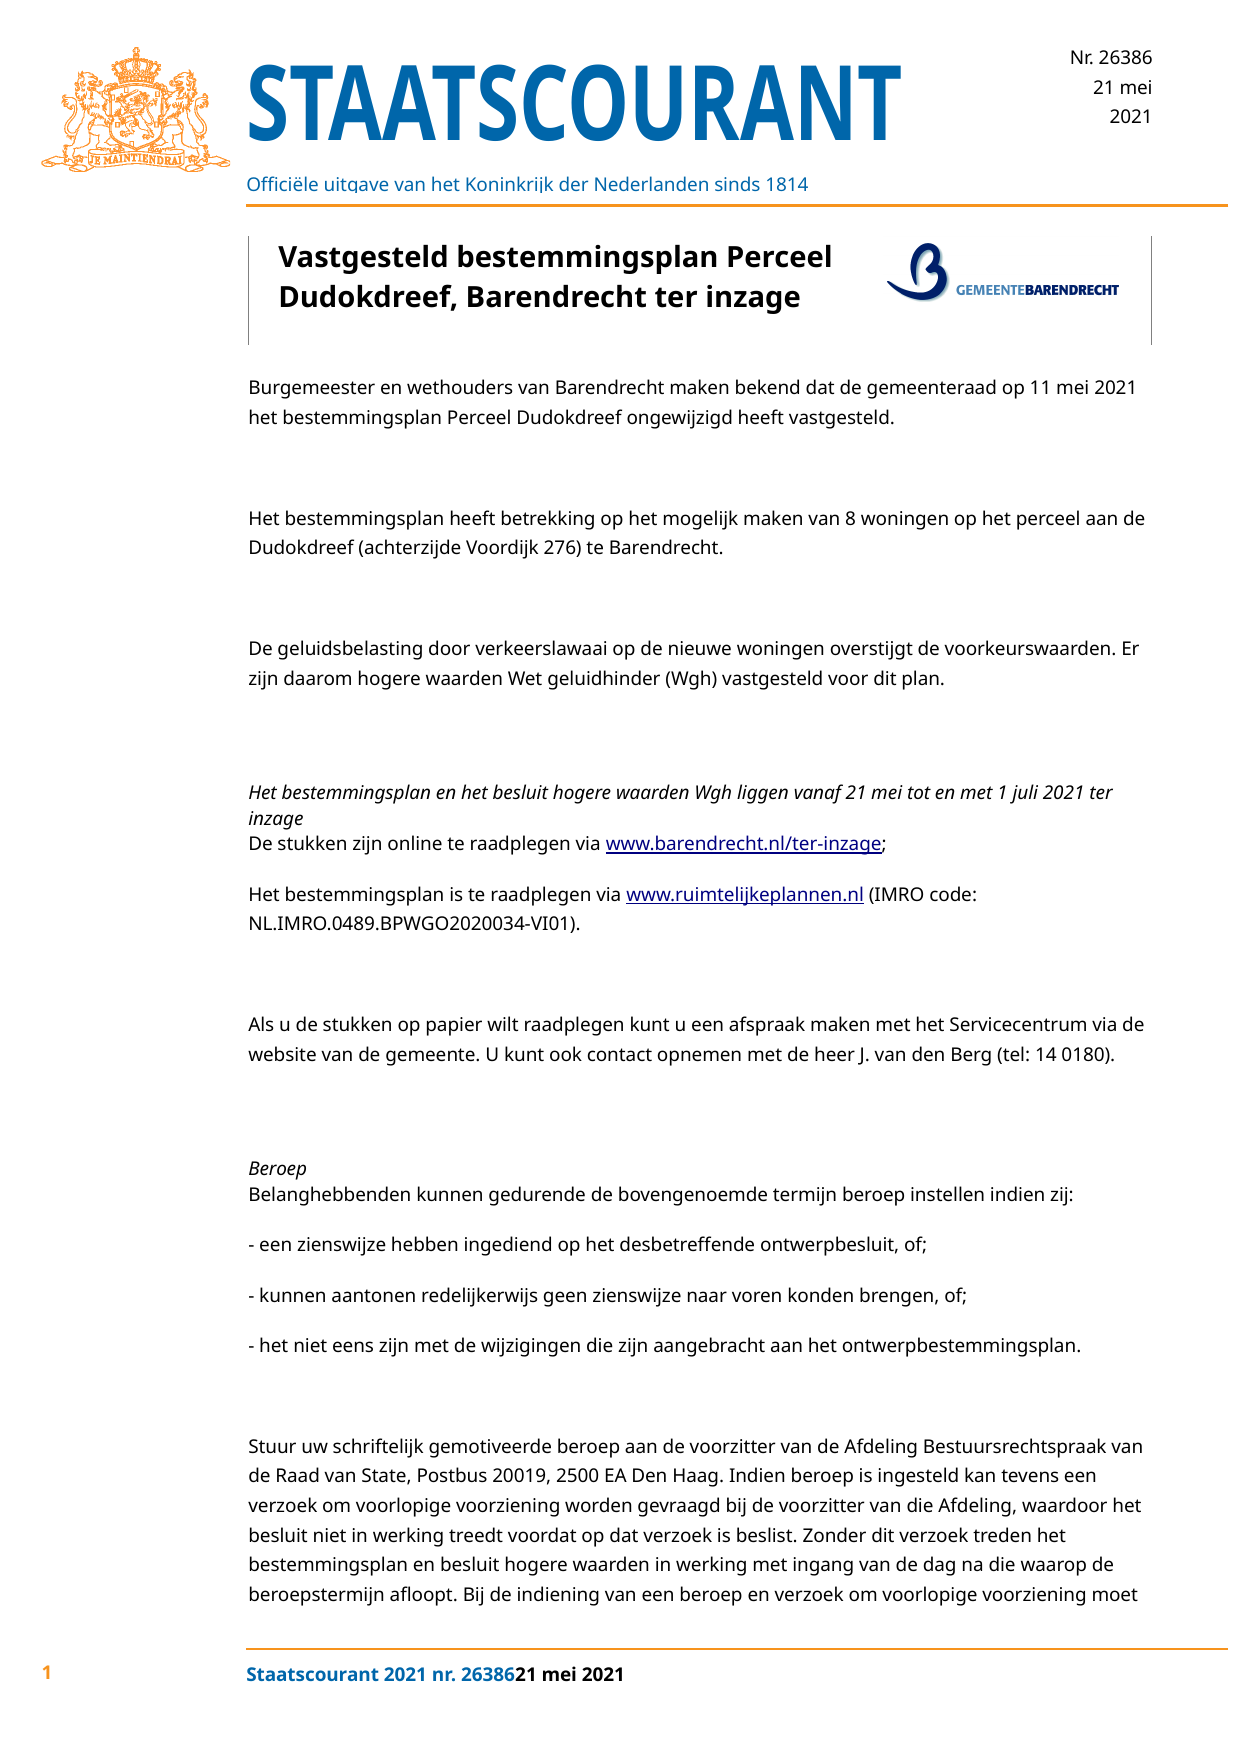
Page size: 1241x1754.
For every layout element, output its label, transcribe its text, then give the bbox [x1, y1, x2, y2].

text - het niet eens zijn met de wijzigingen die zijn aangebracht aan het ontwerpbestemmingsplan. [248, 1332, 1152, 1358]
text Het bestemmingsplan en het besluit hogere waarden Wgh liggen vanaf 21 mei tot en met 1 juli 2021 ter inzage [248, 779, 1152, 831]
text Het bestemmingsplan is te raadplegen via www.ruimtelijkeplannen.nl (IMRO code: NL.IMRO.0489.BPWGO2020034-VI01). [248, 881, 1152, 936]
text Als u de stukken op papier wilt raadplegen kunt u een afspraak maken met het Servicecentrum via de website van de gemeente. U kunt ook contact opnemen met de heer J. van den Berg (tel: 14 0180). [248, 1011, 1152, 1067]
text De geluidsbelasting door verkeerslawaai op de nieuwe woningen overstijgt de voorkeurswaarden. Er zijn daarom hogere waarden Wet geluidhinder (Wgh) vastgesteld voor dit plan. [248, 635, 1152, 690]
picture [882, 236, 1119, 312]
text Stuur uw schriftelijk gemotiveerde beroep aan de voorzitter van de Afdeling Bestuursrechtspraak van de Raad van State, Postbus 20019, 2500 EA Den Haag. Indien beroep is ingesteld kan tevens een verzoek om voorlopige voorziening worden gevraagd bij de voorzitter van die Afdeling, waardoor het besluit niet in werking treedt voordat op dat verzoek is beslist. Zonder dit verzoek treden het bestemmingsplan en besluit hogere waarden in werking met ingang van de dag na die waarop de beroepstermijn afloopt. Bij de indiening van een beroep en verzoek om voorlopige voorziening moet [248, 1433, 1152, 1607]
text - een zienswijze hebben ingediend op het desbetreffende ontwerpbesluit, of; [248, 1231, 1152, 1257]
text Belanghebbenden kunnen gedurende de bovengenoemde termijn beroep instellen indien zij: [248, 1181, 1152, 1207]
table_header Vastgesteld bestemmingsplan Perceel Dudokdreef, Barendrecht ter inzage [249, 236, 850, 345]
text Beroep [248, 1155, 1152, 1181]
text Het bestemmingsplan heeft betrekking op het mogelijk maken van 8 woningen op het perceel aan de Dudokdreef (achterzijde Voordijk 276) te Barendrecht. [248, 505, 1152, 560]
text De stukken zijn online te raadplegen via www.barendrecht.nl/ter-inzage; [248, 831, 1152, 856]
text Burgemeester en wethouders van Barendrecht maken bekend dat de gemeenteraad op 11 mei 2021 het bestemmingsplan Perceel Dudokdreef ongewijzigd heeft vastgesteld. [248, 374, 1152, 429]
text - kunnen aantonen redelijkerwijs geen zienswijze naar voren konden brengen, of; [248, 1282, 1152, 1308]
picture [41, 47, 231, 172]
table_header [850, 236, 1151, 345]
